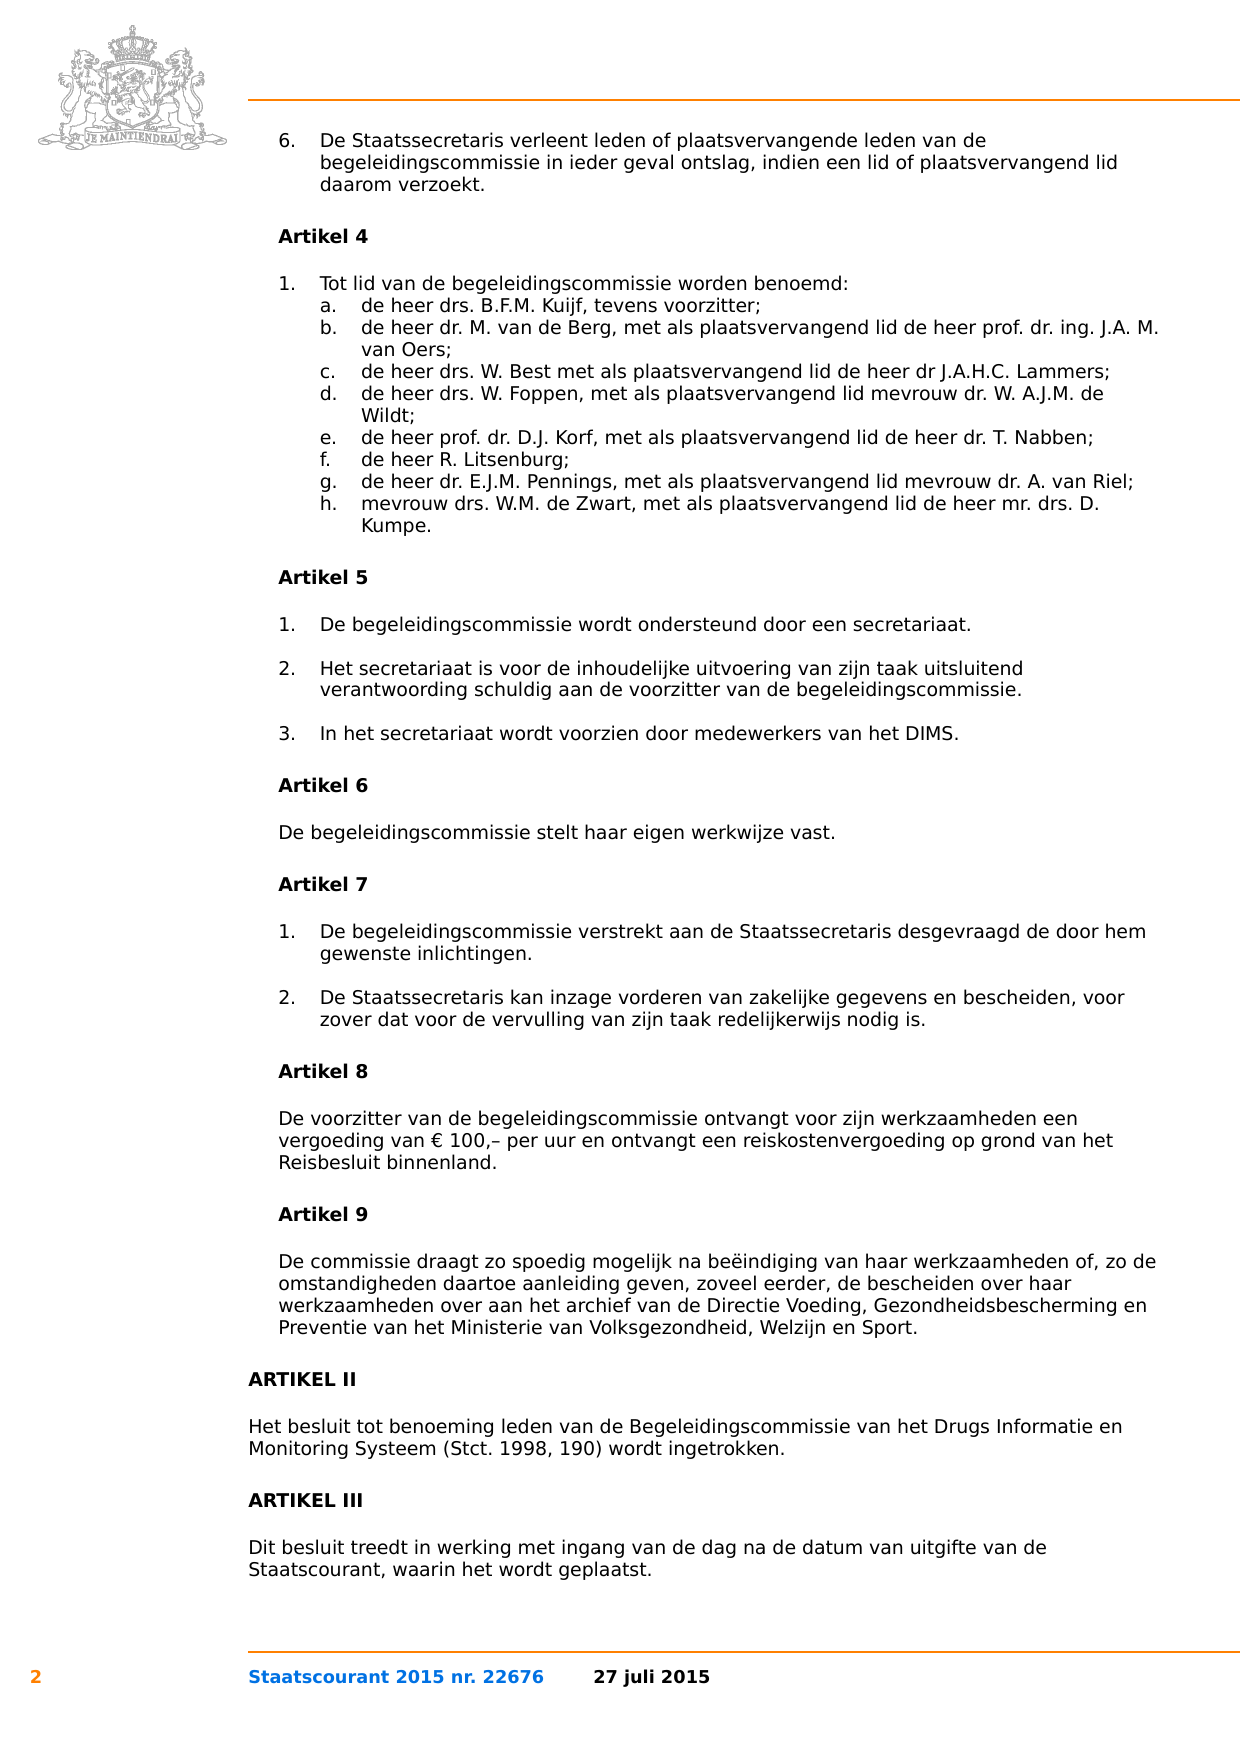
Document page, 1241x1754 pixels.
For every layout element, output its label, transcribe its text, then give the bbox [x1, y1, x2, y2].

text 6. De Staatssecretaris verleent leden of plaatsvervangende leden van de begeleidingscommissie in ieder geval ontslag, indien een lid of plaatsvervangend lid daarom verzoekt. [278, 130, 1163, 196]
text a. de heer drs. B.F.M. Kuijf, tevens voorzitter; [319, 295, 1163, 317]
text b. de heer dr. M. van de Berg, met als plaatsvervangend lid de heer prof. dr. ing. J.A. M. van Oers; [319, 317, 1163, 361]
subtitle Artikel 7 [278, 874, 1163, 896]
picture [38, 25, 227, 150]
text d. de heer drs. W. Foppen, met als plaatsvervangend lid mevrouw dr. W. A.J.M. de Wildt; [319, 383, 1163, 427]
text Dit besluit treedt in werking met ingang van de dag na de datum van uitgifte van de Staatscourant, waarin het wordt geplaatst. [248, 1537, 1163, 1581]
text 2. De Staatssecretaris kan inzage vorderen van zakelijke gegevens en bescheiden, voor zover dat voor de vervulling van zijn taak redelijkerwijs nodig is. [278, 987, 1163, 1031]
subtitle ARTIKEL III [248, 1490, 1163, 1512]
subtitle Artikel 5 [278, 567, 1163, 588]
subtitle Artikel 9 [278, 1204, 1163, 1226]
text 1. De begeleidingscommissie wordt ondersteund door een secretariaat. [278, 613, 1163, 636]
text De commissie draagt zo spoedig mogelijk na beëindiging van haar werkzaamheden of, zo de omstandigheden daartoe aanleiding geven, zoveel eerder, de bescheiden over haar werkzaamheden over aan het archief van de Directie Voeding, Gezondheidsbescherming en Preventie van het Ministerie van Volksgezondheid, Welzijn en Sport. [278, 1251, 1163, 1339]
text Het besluit tot benoeming leden van de Begeleidingscommissie van het Drugs Informatie en Monitoring Systeem (Stct. 1998, 190) wordt ingetrokken. [248, 1416, 1163, 1460]
text f. de heer R. Litsenburg; [319, 449, 1163, 471]
text 3. In het secretariaat wordt voorzien door medewerkers van het DIMS. [278, 723, 1163, 745]
text g. de heer dr. E.J.M. Pennings, met als plaatsvervangend lid mevrouw dr. A. van Riel; [319, 471, 1163, 493]
text e. de heer prof. dr. D.J. Korf, met als plaatsvervangend lid de heer dr. T. Nabben; [319, 427, 1163, 449]
text 2. Het secretariaat is voor de inhoudelijke uitvoering van zijn taak uitsluitend verantwoording schuldig aan de voorzitter van de begeleidingscommissie. [278, 657, 1163, 701]
subtitle Artikel 6 [278, 775, 1163, 797]
text h. mevrouw drs. W.M. de Zwart, met als plaatsvervangend lid de heer mr. drs. D. Kumpe. [319, 493, 1163, 537]
subtitle Artikel 4 [278, 226, 1163, 248]
text c. de heer drs. W. Best met als plaatsvervangend lid de heer dr J.A.H.C. Lammers; [319, 361, 1163, 383]
text De voorzitter van de begeleidingscommissie ontvangt voor zijn werkzaamheden een vergoeding van € 100,– per uur en ontvangt een reiskostenvergoeding op grond van het Reisbesluit binnenland. [278, 1108, 1163, 1174]
subtitle Artikel 8 [278, 1061, 1163, 1083]
text De begeleidingscommissie stelt haar eigen werkwijze vast. [278, 822, 1163, 844]
text 1. Tot lid van de begeleidingscommissie worden benoemd: [278, 273, 1163, 295]
text 1. De begeleidingscommissie verstrekt aan de Staatssecretaris desgevraagd de door hem gewenste inlichtingen. [278, 921, 1163, 965]
subtitle ARTIKEL II [248, 1369, 1163, 1391]
